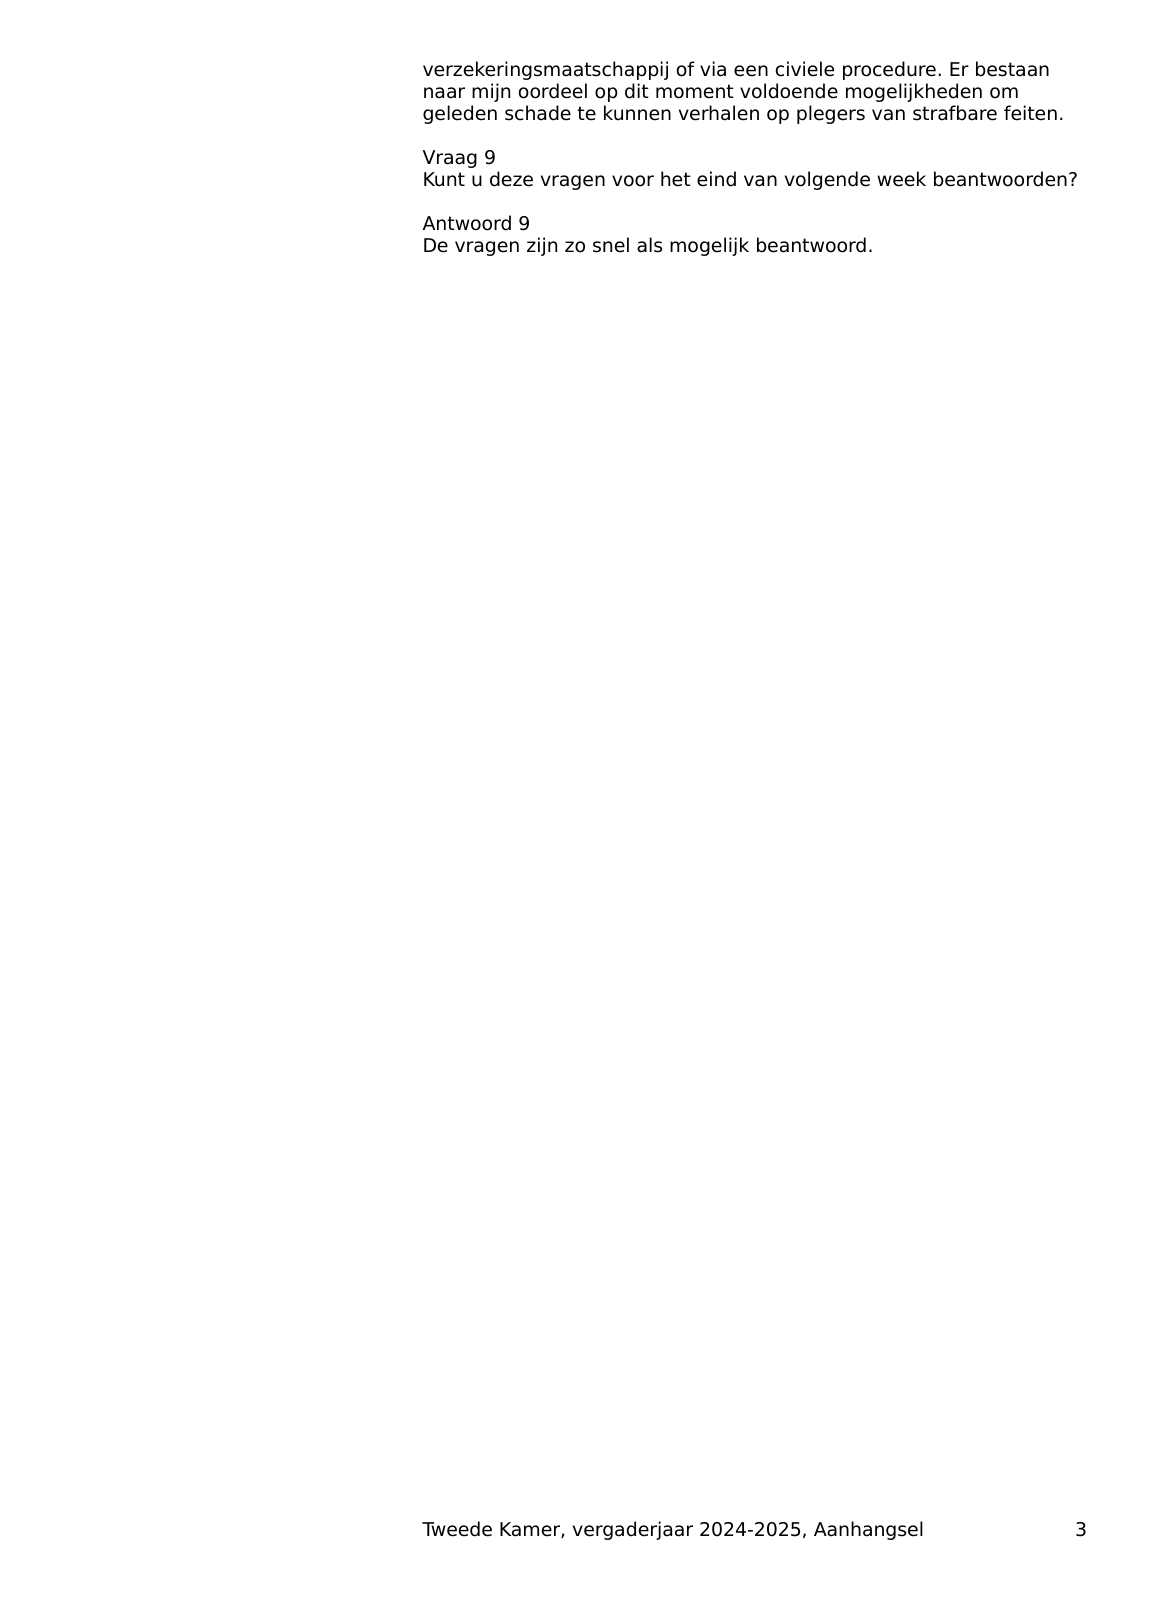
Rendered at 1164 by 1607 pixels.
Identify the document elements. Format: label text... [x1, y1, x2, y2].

text verzekeringsmaatschappij of via een civiele procedure. Er bestaan naar mijn oordeel op dit moment voldoende mogelijkheden om geleden schade te kunnen verhalen op plegers van strafbare feiten. [422, 59, 1087, 125]
text Vraag 9 [422, 147, 1087, 169]
text De vragen zijn zo snel als mogelijk beantwoord. [422, 235, 1087, 257]
text Antwoord 9 [422, 213, 1087, 235]
text Kunt u deze vragen voor het eind van volgende week beantwoorden? [422, 169, 1087, 191]
